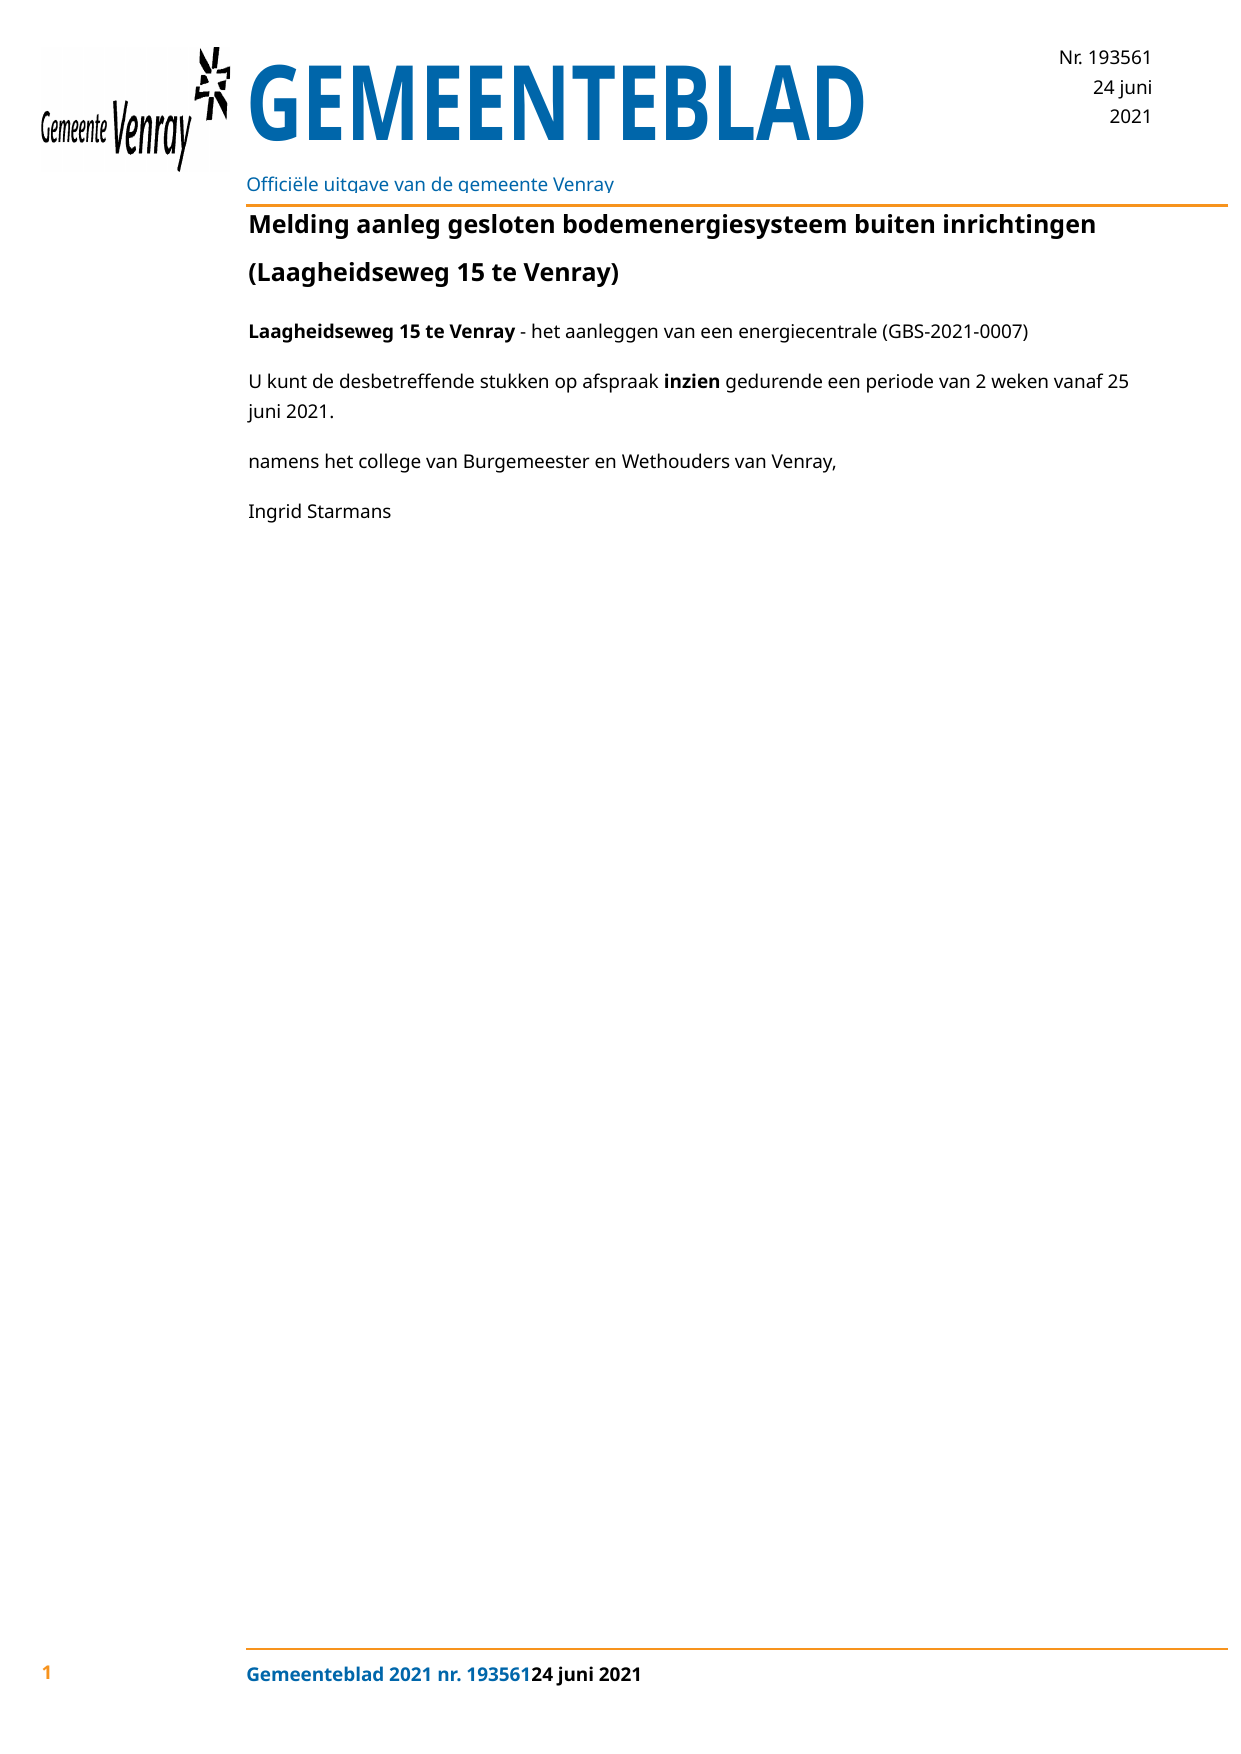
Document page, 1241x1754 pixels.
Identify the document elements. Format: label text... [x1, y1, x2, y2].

text Laagheidseweg 15 te Venray - het aanleggen van een energiecentrale (GBS-2021-0007) [248, 318, 1152, 344]
text namens het college van Burgemeester en Wethouders van Venray, [248, 448, 1152, 474]
picture [41, 47, 231, 172]
text Ingrid Starmans [248, 499, 1152, 524]
text U kunt de desbetreffende stukken op afspraak inzien gedurende een periode van 2 weken vanaf 25 juni 2021. [248, 368, 1152, 424]
text Melding aanleg gesloten bodemenergiesysteem buiten inrichtingen (Laagheidseweg 15 te Venray) [248, 207, 1152, 288]
